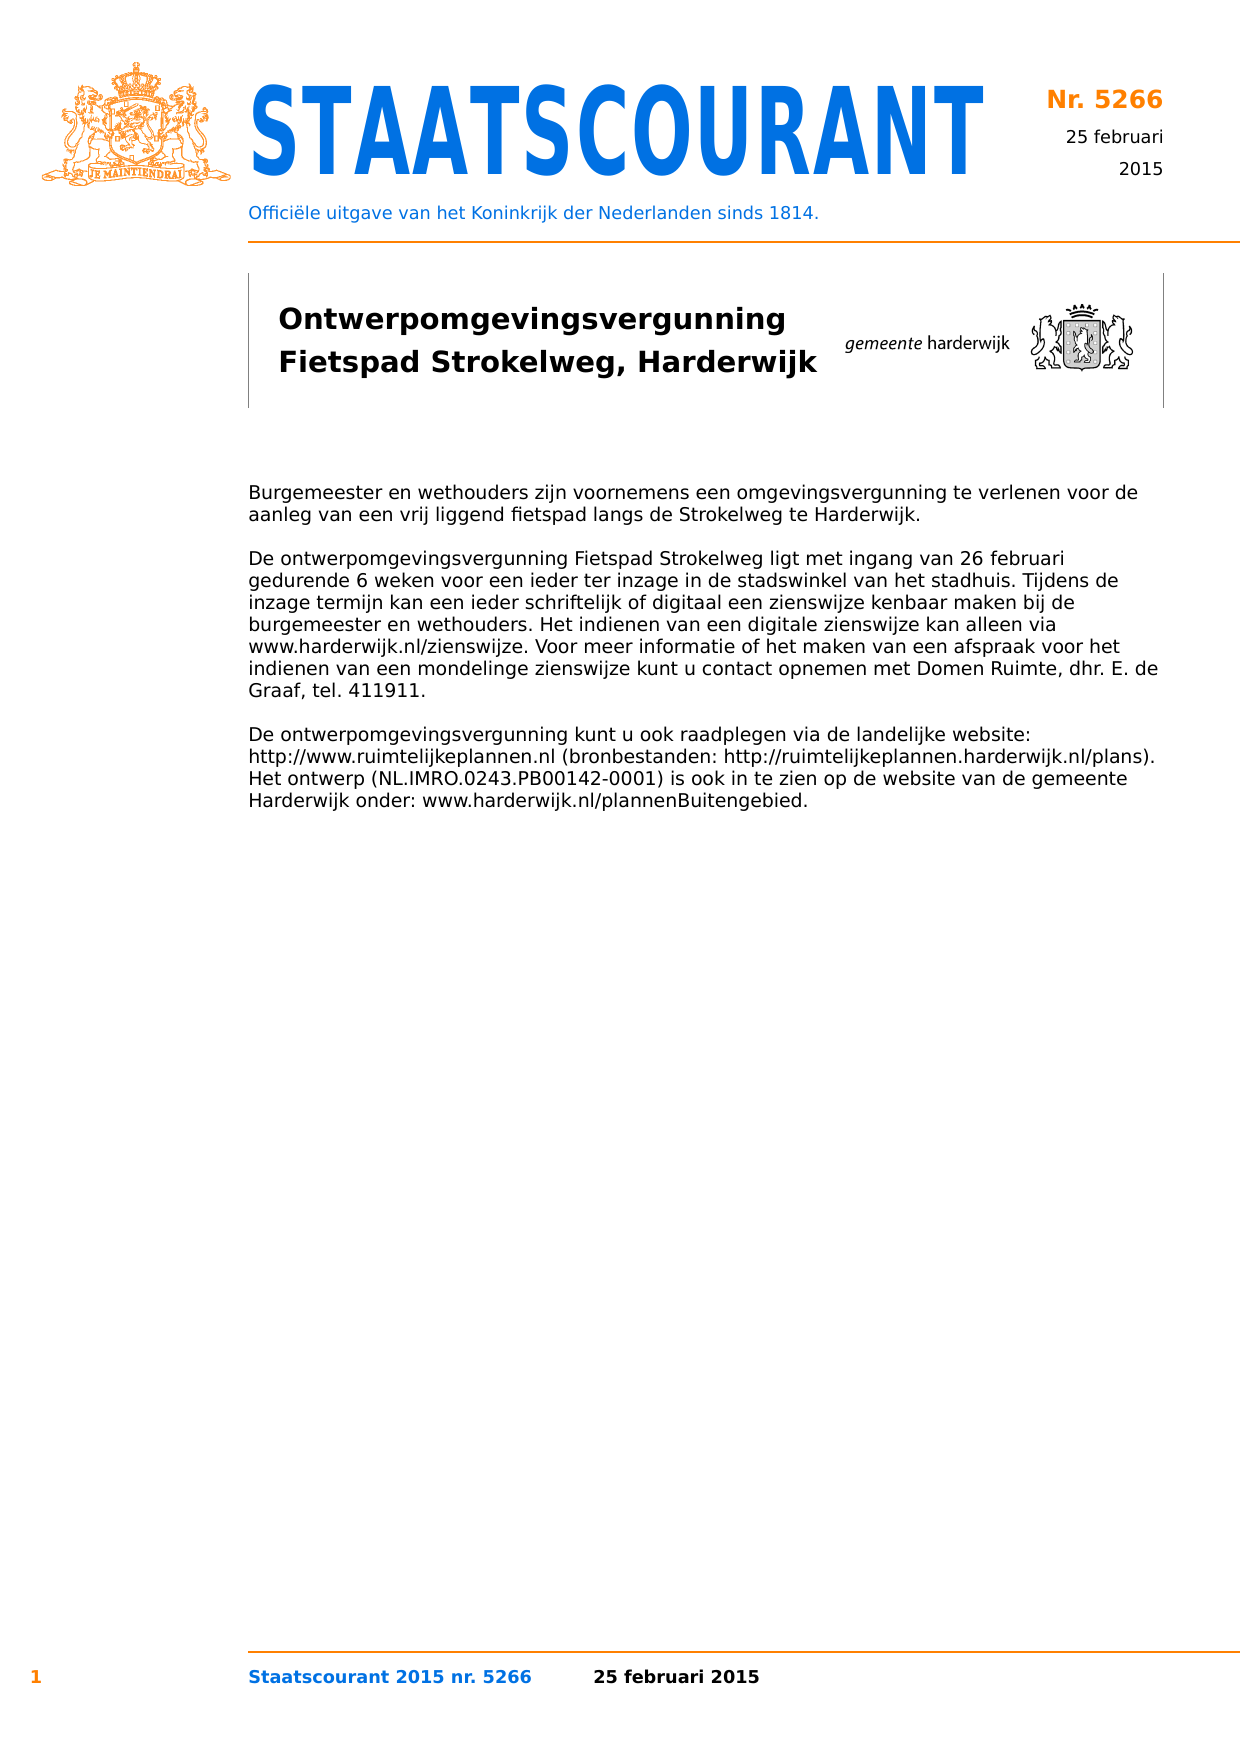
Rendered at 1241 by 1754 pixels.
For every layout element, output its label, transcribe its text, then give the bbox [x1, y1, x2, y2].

table_header [25, 62, 248, 241]
table_header STAATSCOURANT [248, 62, 998, 203]
table_cell 25 februari [998, 121, 1240, 153]
picture [844, 302, 1134, 374]
text Burgemeester en wethouders zijn voornemens een omgevingsvergunning te verlenen voor de aanleg van een vrij liggend fietspad langs de Strokelweg te Harderwijk. [248, 482, 1163, 526]
picture [41, 62, 231, 186]
text De ontwerpomgevingsvergunning Fietspad Strokelweg ligt met ingang van 26 februari gedurende 6 weken voor een ieder ter inzage in de stadswinkel van het stadhuis. Tijdens de inzage termijn kan een ieder schriftelijk of digitaal een zienswijze kenbaar maken bij de burgemeester en wethouders. Het indienen van een digitale zienswijze kan alleen via www.harderwijk.nl/zienswijze. Voor meer informatie of het maken van een afspraak voor het indienen van een mondelinge zienswijze kunt u contact opnemen met Domen Ruimte, dhr. E. de Graaf, tel. 411911. [248, 548, 1163, 702]
subtitle Ontwerpomgevingsvergunning Fietspad Strokelweg, Harderwijk [249, 273, 1163, 408]
table_header Nr. 5266 [998, 62, 1240, 121]
table_cell Officiële uitgave van het Koninkrijk der Nederlanden sinds 1814. [248, 203, 1240, 241]
table_cell 2015 [998, 153, 1240, 203]
text De ontwerpomgevingsvergunning kunt u ook raadplegen via de landelijke website: http://www.ruimtelijkeplannen.nl (bronbestanden: http://ruimtelijkeplannen.harderwijk.nl/plans). Het ontwerp (NL.IMRO.0243.PB00142-0001) is ook in te zien op de website van de gemeente Harderwijk onder: www.harderwijk.nl/plannenBuitengebied. [248, 724, 1163, 812]
